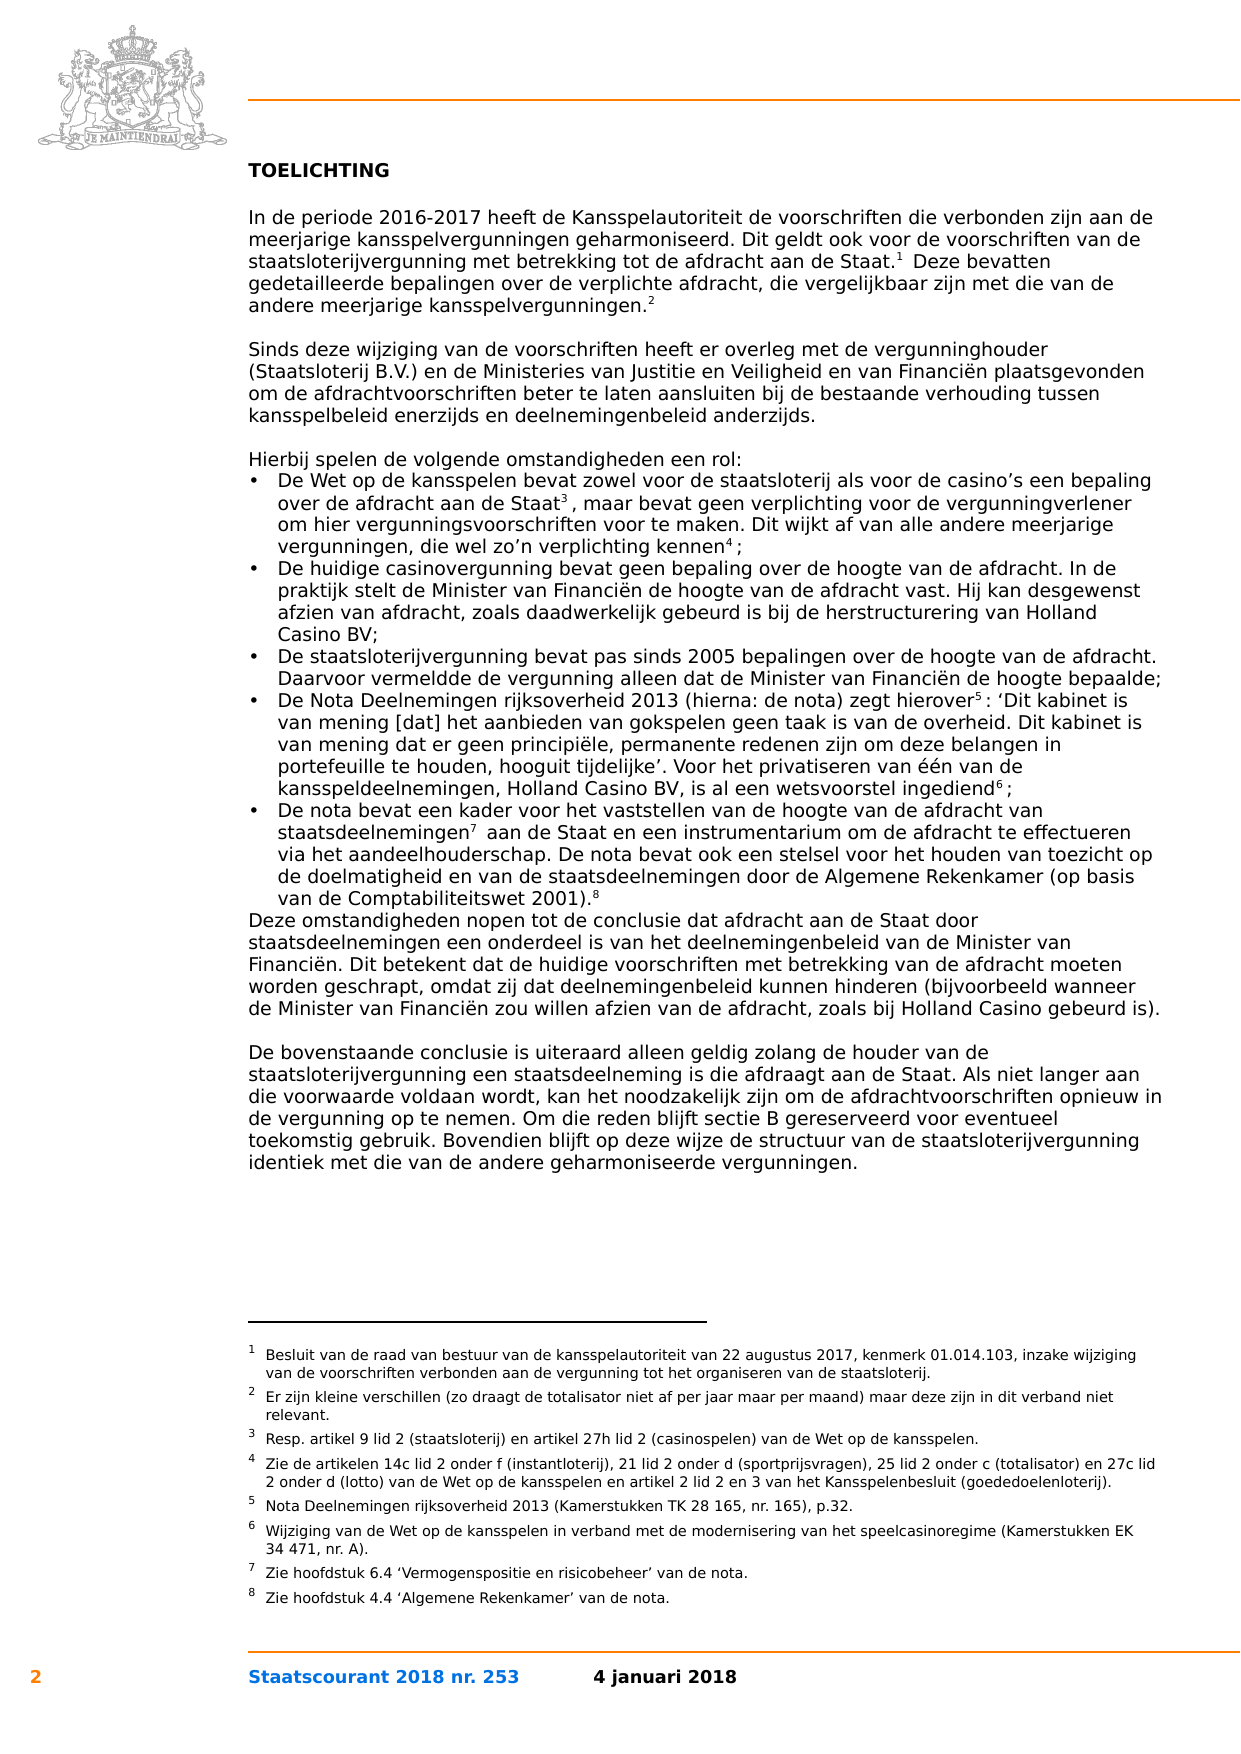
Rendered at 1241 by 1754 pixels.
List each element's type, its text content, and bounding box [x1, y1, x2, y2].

text • De huidige casinovergunning bevat geen bepaling over de hoogte van de afdracht. In de praktijk stelt de Minister van Financiën de hoogte van de afdracht vast. Hij kan desgewenst afzien van afdracht, zoals daadwerkelijk gebeurd is bij de herstructurering van Holland Casino BV; [248, 558, 1163, 646]
text Zie hoofdstuk 4.4 ‘Algemene Rekenkamer’ van de nota. [248, 1586, 1163, 1608]
text Er zijn kleine verschillen (zo draagt de totalisator niet af per jaar maar per maand) maar deze zijn in dit verband niet relevant. [248, 1385, 1163, 1424]
text • De Wet op de kansspelen bevat zowel voor de staatsloterij als voor de casino’s een bepaling over de afdracht aan de Staat, maar bevat geen verplichting voor de vergunningverlener om hier vergunningsvoorschriften voor te maken. Dit wijkt af van alle andere meerjarige vergunningen, die wel zo’n verplichting kennen; [248, 470, 1163, 558]
text De bovenstaande conclusie is uiteraard alleen geldig zolang de houder van de staatsloterijvergunning een staatsdeelneming is die afdraagt aan de Staat. Als niet langer aan die voorwaarde voldaan wordt, kan het noodzakelijk zijn om de afdrachtvoorschriften opnieuw in de vergunning op te nemen. Om die reden blijft sectie B gereserveerd voor eventueel toekomstig gebruik. Bovendien blijft op deze wijze de structuur van de staatsloterijvergunning identiek met die van de andere geharmoniseerde vergunningen. [248, 1042, 1163, 1174]
text Resp. artikel 9 lid 2 (staatsloterij) en artikel 27h lid 2 (casinospelen) van de Wet op de kansspelen. [248, 1427, 1163, 1449]
text Sinds deze wijziging van de voorschriften heeft er overleg met de vergunninghouder (Staatsloterij B.V.) en de Ministeries van Justitie en Veiligheid en van Financiën plaatsgevonden om de afdrachtvoorschriften beter te laten aansluiten bij de bestaande verhouding tussen kansspelbeleid enerzijds en deelnemingenbeleid anderzijds. [248, 339, 1163, 427]
text In de periode 2016-2017 heeft de Kansspelautoriteit de voorschriften die verbonden zijn aan de meerjarige kansspelvergunningen geharmoniseerd. Dit geldt ook voor de voorschriften van de staatsloterijvergunning met betrekking tot de afdracht aan de Staat. Deze bevatten gedetailleerde bepalingen over de verplichte afdracht, die vergelijkbaar zijn met die van de andere meerjarige kansspelvergunningen. [248, 207, 1163, 317]
text • De nota bevat een kader voor het vaststellen van de hoogte van de afdracht van staatsdeelnemingen aan de Staat en een instrumentarium om de afdracht te effectueren via het aandeelhouderschap. De nota bevat ook een stelsel voor het houden van toezicht op de doelmatigheid en van de staatsdeelnemingen door de Algemene Rekenkamer (op basis van de Comptabiliteitswet 2001). [248, 800, 1163, 910]
text Zie de artikelen 14c lid 2 onder f (instantloterij), 21 lid 2 onder d (sportprijsvragen), 25 lid 2 onder c (totalisator) en 27c lid 2 onder d (lotto) van de Wet op de kansspelen en artikel 2 lid 2 en 3 van het Kansspelenbesluit (goededoelenloterij). [248, 1452, 1163, 1491]
text Besluit van de raad van bestuur van de kansspelautoriteit van 22 augustus 2017, kenmerk 01.014.103, inzake wijziging van de voorschriften verbonden aan de vergunning tot het organiseren van de staatsloterij. [248, 1343, 1163, 1382]
text Deze omstandigheden nopen tot de conclusie dat afdracht aan de Staat door staatsdeelnemingen een onderdeel is van het deelnemingenbeleid van de Minister van Financiën. Dit betekent dat de huidige voorschriften met betrekking van de afdracht moeten worden geschrapt, omdat zij dat deelnemingenbeleid kunnen hinderen (bijvoorbeeld wanneer de Minister van Financiën zou willen afzien van de afdracht, zoals bij Holland Casino gebeurd is). [248, 910, 1163, 1020]
text • De staatsloterijvergunning bevat pas sinds 2005 bepalingen over de hoogte van de afdracht. Daarvoor vermeldde de vergunning alleen dat de Minister van Financiën de hoogte bepaalde; [248, 646, 1163, 690]
text • De Nota Deelnemingen rijksoverheid 2013 (hierna: de nota) zegt hierover: ‘Dit kabinet is van mening [dat] het aanbieden van gokspelen geen taak is van de overheid. Dit kabinet is van mening dat er geen principiële, permanente redenen zijn om deze belangen in portefeuille te houden, hooguit tijdelijke’. Voor het privatiseren van één van de kansspeldeelnemingen, Holland Casino BV, is al een wetsvoorstel ingediend; [248, 690, 1163, 800]
text Nota Deelnemingen rijksoverheid 2013 (Kamerstukken TK 28 165, nr. 165), p.32. [248, 1494, 1163, 1516]
text Wijziging van de Wet op de kansspelen in verband met de modernisering van het speelcasinoregime (Kamerstukken EK 34 471, nr. A). [248, 1519, 1163, 1558]
text Hierbij spelen de volgende omstandigheden een rol: [248, 448, 1163, 470]
picture [38, 25, 227, 150]
subtitle TOELICHTING [248, 160, 1163, 182]
text Zie hoofdstuk 6.4 ‘Vermogenspositie en risicobeheer’ van de nota. [248, 1561, 1163, 1583]
